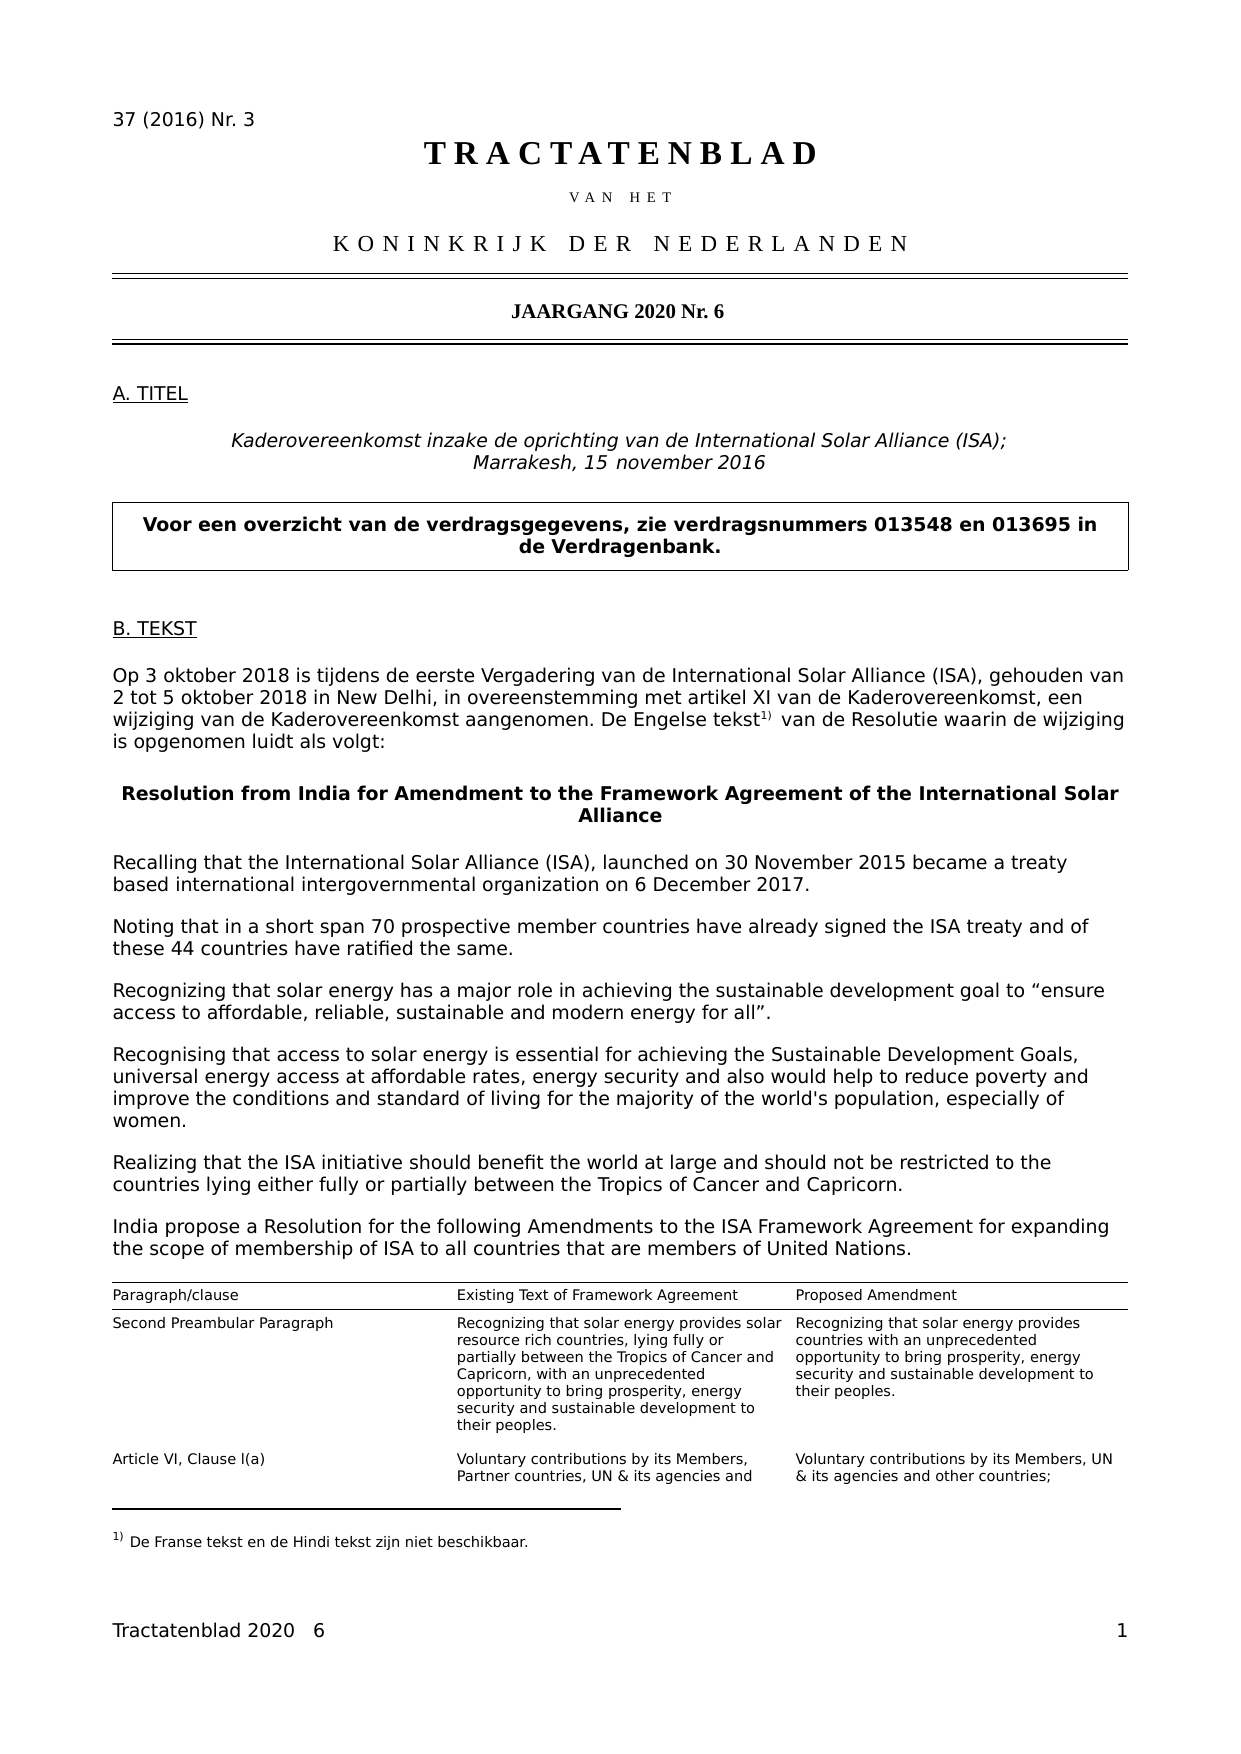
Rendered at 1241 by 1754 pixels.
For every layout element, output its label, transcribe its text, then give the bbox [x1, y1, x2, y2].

table_cell Article VI, Clause l(a) [112, 1451, 451, 1484]
text Recognizing that solar energy has a major role in achieving the sustainable development goal to “ensure access to affordable, reliable, sustainable and modern energy for all”. [112, 980, 1128, 1024]
subtitle B. TEKST [112, 618, 1128, 640]
subtitle Resolution from India for Amendment to the Framework Agreement of the International Solar Alliance [112, 783, 1128, 827]
subtitle A. TITEL [112, 383, 1128, 405]
table_cell Recognizing that solar energy provides solar resource rich countries, lying fully or partially between the Tropics of Cancer and Capricorn, with an unprecedented opportunity to bring prosperity, energy security and sustainable development to their peoples. [451, 1310, 789, 1433]
text India propose a Resolution for the following Amendments to the ISA Framework Agreement for expanding the scope of membership of ISA to all countries that are members of United Nations. [112, 1216, 1128, 1260]
text De Franse tekst en de Hindi tekst zijn niet beschikbaar. [112, 1530, 1128, 1552]
table_cell [112, 1434, 451, 1451]
table_cell Second Preambular Paragraph [112, 1310, 451, 1433]
text 37 (2016) Nr. 3 [112, 109, 1128, 131]
text KONINKRIJK DER NEDERLANDEN [112, 229, 1128, 256]
text Recognising that access to solar energy is essential for achieving the Sustainable Development Goals, universal energy access at affordable rates, energy security and also would help to reduce poverty and improve the conditions and standard of living for the majority of the world's population, especially of women. [112, 1044, 1128, 1132]
text Op 3 oktober 2018 is tijdens de eerste Vergadering van de International Solar Alliance (ISA), gehouden van 2 tot 5 oktober 2018 in New Delhi, in overeenstemming met artikel XI van de Kaderovereenkomst, een wijziging van de Kaderovereenkomst aangenomen. De Engelse tekst van de Resolutie waarin de wijziging is opgenomen luidt als volgt: [112, 665, 1128, 753]
table_cell Voluntary contributions by its Members, UN & its agencies and other countries; [789, 1451, 1128, 1484]
table_cell Voluntary contributions by its Members, Partner countries, UN & its agencies and [451, 1451, 789, 1484]
text Realizing that the ISA initiative should benefit the world at large and should not be restricted to the countries lying either fully or partially between the Tropics of Cancer and Capricorn. [112, 1152, 1128, 1196]
text Kaderovereenkomst inzake de oprichting van de International Solar Alliance (ISA); [112, 430, 1128, 452]
text JAARGANG 2020 Nr. 6 [112, 299, 1128, 323]
text VAN HET [112, 189, 1128, 206]
table_cell [789, 1434, 1128, 1451]
table_cell Recognizing that solar energy provides countries with an unprecedented opportunity to bring prosperity, energy security and sustainable development to their peoples. [789, 1310, 1128, 1433]
table_header Paragraph/clause [112, 1283, 451, 1309]
text Noting that in a short span 70 prospective member countries have already signed the ISA treaty and of these 44 countries have ratified the same. [112, 916, 1128, 960]
table_header Proposed Amendment [789, 1283, 1128, 1309]
text Marrakesh, 15 november 2016 [112, 452, 1128, 474]
table_header Existing Text of Framework Agreement [451, 1283, 789, 1309]
table_cell [451, 1434, 789, 1451]
text Recalling that the International Solar Alliance (ISA), launched on 30 November 2015 became a treaty based international intergovernmental organization on 6 December 2017. [112, 852, 1128, 896]
text TRACTATENBLAD [112, 133, 1128, 172]
